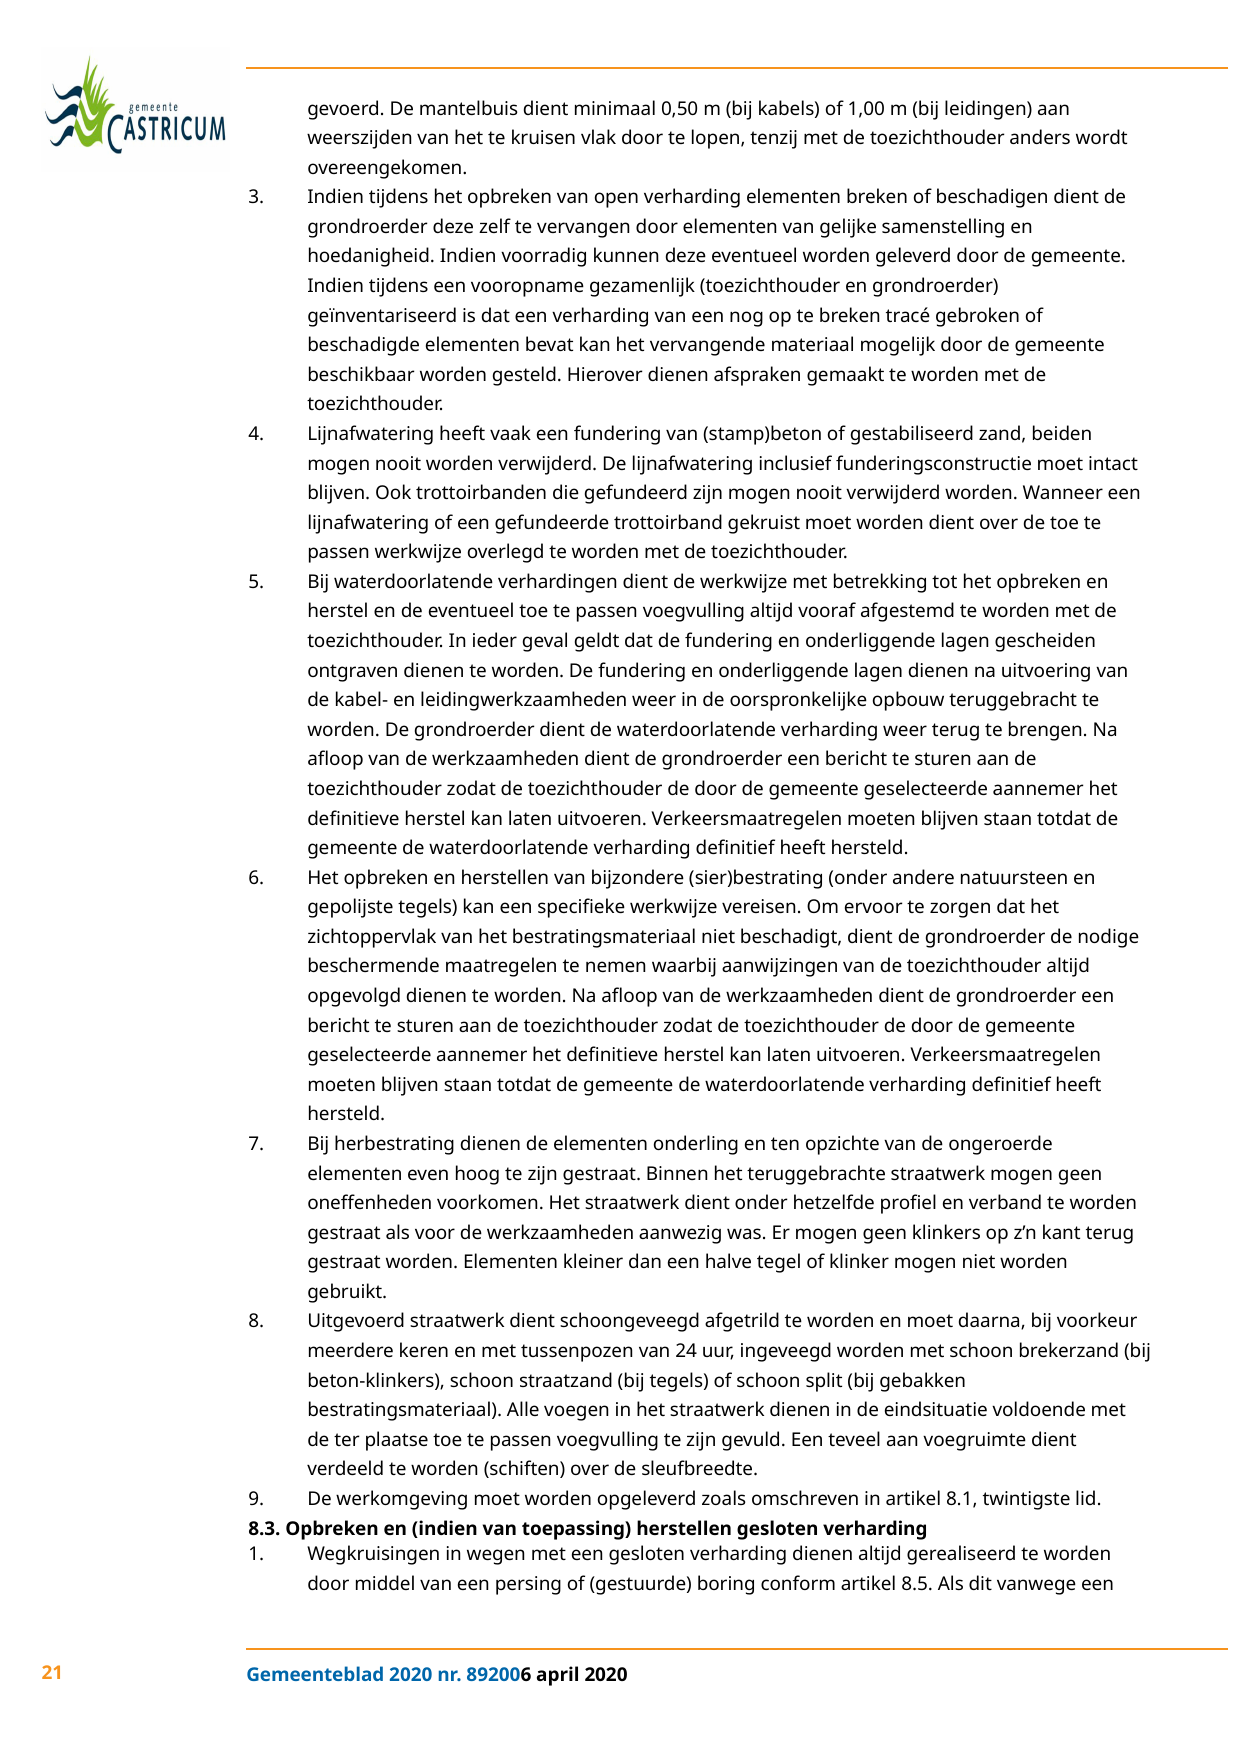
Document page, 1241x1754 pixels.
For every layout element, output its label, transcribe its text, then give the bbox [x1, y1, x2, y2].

list Bij waterdoorlatende verhardingen dient de werkwijze met betrekking tot het opbreken en herstel en de eventueel toe te passen voegvulling altijd vooraf afgestemd te worden met de toezichthouder. In ieder geval geldt dat de fundering en onderliggende lagen gescheiden ontgraven dienen te worden. De fundering en onderliggende lagen dienen na uitvoering van de kabel- en leidingwerkzaamheden weer in de oorspronkelijke opbouw teruggebracht te worden. De grondroerder dient de waterdoorlatende verharding weer terug te brengen. Na afloop van de werkzaamheden dient de grondroerder een bericht te sturen aan de toezichthouder zodat de toezichthouder de door de gemeente geselecteerde aannemer het definitieve herstel kan laten uitvoeren. Verkeersmaatregelen moeten blijven staan totdat de gemeente de waterdoorlatende verharding definitief heeft hersteld. [248, 568, 1152, 860]
list Bij herbestrating dienen de elementen onderling en ten opzichte van de ongeroerde elementen even hoog te zijn gestraat. Binnen het teruggebrachte straatwerk mogen geen oneffenheden voorkomen. Het straatwerk dient onder hetzelfde profiel en verband te worden gestraat als voor de werkzaamheden aanwezig was. Er mogen geen klinkers op z’n kant terug gestraat worden. Elementen kleiner dan een halve tegel of klinker mogen niet worden gebruikt. [248, 1130, 1152, 1304]
list gevoerd. De mantelbuis dient minimaal 0,50 m (bij kabels) of 1,00 m (bij leidingen) aan weerszijden van het te kruisen vlak door te lopen, tenzij met de toezichthouder anders wordt overeengekomen. [248, 95, 1152, 180]
list Wegkruisingen in wegen met een gesloten verharding dienen altijd gerealiseerd te worden door middel van een persing of (gestuurde) boring conform artikel 8.5. Als dit vanwege een [248, 1541, 1152, 1596]
list Het opbreken en herstellen van bijzondere (sier)bestrating (onder andere natuursteen en gepolijste tegels) kan een specifieke werkwijze vereisen. Om ervoor te zorgen dat het zichtoppervlak van het bestratingsmateriaal niet beschadigt, dient de grondroerder de nodige beschermende maatregelen te nemen waarbij aanwijzingen van de toezichthouder altijd opgevolgd dienen te worden. Na afloop van de werkzaamheden dient de grondroerder een bericht te sturen aan de toezichthouder zodat de toezichthouder de door de gemeente geselecteerde aannemer het definitieve herstel kan laten uitvoeren. Verkeersmaatregelen moeten blijven staan totdat de gemeente de waterdoorlatende verharding definitief heeft hersteld. [248, 864, 1152, 1126]
list Indien tijdens het opbreken van open verharding elementen breken of beschadigen dient de grondroerder deze zelf te vervangen door elementen van gelijke samenstelling en hoedanigheid. Indien voorradig kunnen deze eventueel worden geleverd door de gemeente. Indien tijdens een vooropname gezamenlijk (toezichthouder en grondroerder) geïnventariseerd is dat een verharding van een nog op te breken tracé gebroken of beschadigde elementen bevat kan het vervangende materiaal mogelijk door de gemeente beschikbaar worden gesteld. Hierover dienen afspraken gemaakt te worden met de toezichthouder. [248, 183, 1152, 416]
list Lijnafwatering heeft vaak een fundering van (stamp)beton of gestabiliseerd zand, beiden mogen nooit worden verwijderd. De lijnafwatering inclusief funderingsconstructie moet intact blijven. Ook trottoirbanden die gefundeerd zijn mogen nooit verwijderd worden. Wanneer een lijnafwatering of een gefundeerde trottoirband gekruist moet worden dient over de toe te passen werkwijze overlegd te worden met de toezichthouder. [248, 420, 1152, 564]
picture [41, 47, 231, 172]
list De werkomgeving moet worden opgeleverd zoals omschreven in artikel 8.1, twintigste lid. [248, 1485, 1152, 1511]
text 8.3. Opbreken en (indien van toepassing) herstellen gesloten verharding [248, 1515, 1152, 1541]
list Uitgevoerd straatwerk dient schoongeveegd afgetrild te worden en moet daarna, bij voorkeur meerdere keren en met tussenpozen van 24 uur, ingeveegd worden met schoon brekerzand (bij beton-klinkers), schoon straatzand (bij tegels) of schoon split (bij gebakken bestratingsmateriaal). Alle voegen in het straatwerk dienen in de eindsituatie voldoende met de ter plaatse toe te passen voegvulling te zijn gevuld. Een teveel aan voegruimte dient verdeeld te worden (schiften) over de sleufbreedte. [248, 1308, 1152, 1481]
